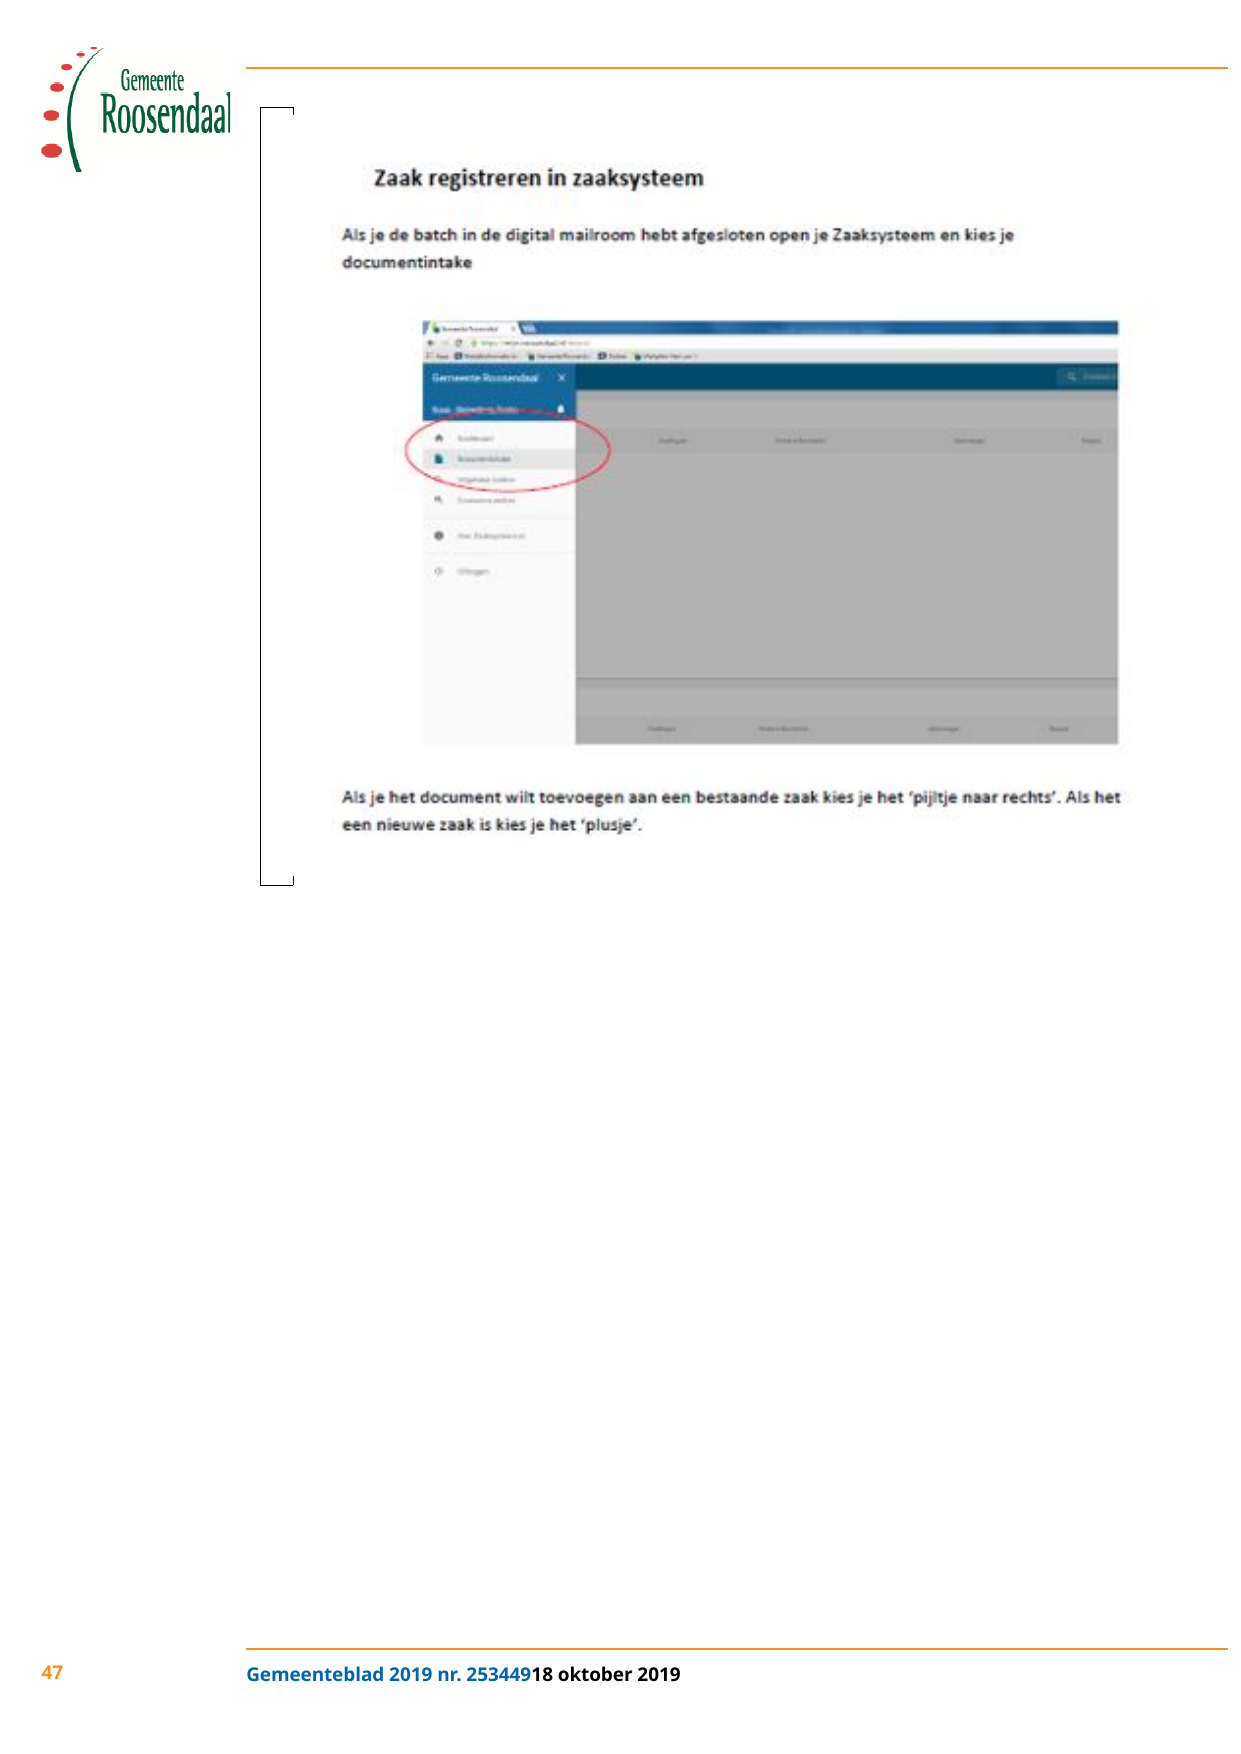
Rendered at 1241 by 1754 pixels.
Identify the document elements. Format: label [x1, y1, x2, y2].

picture [41, 47, 231, 172]
picture [268, 115, 1173, 876]
